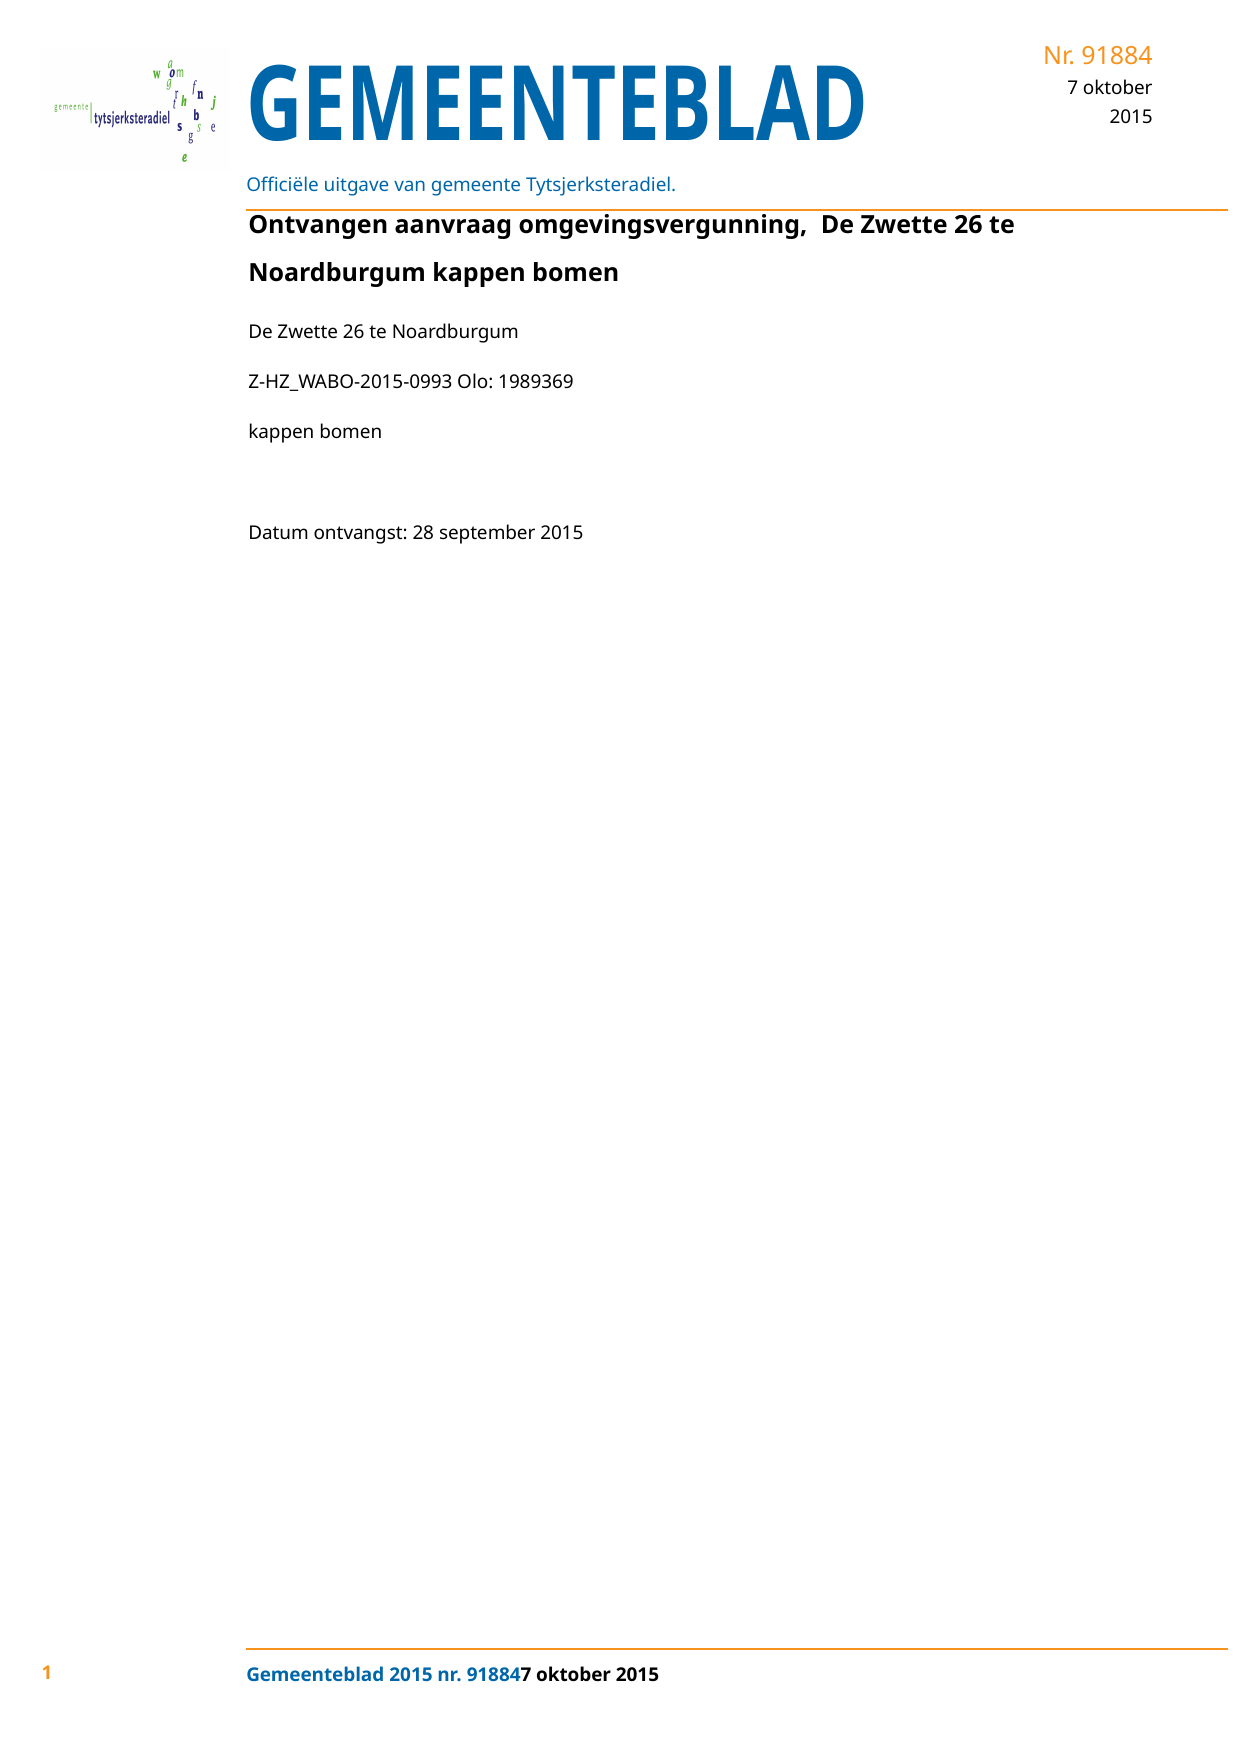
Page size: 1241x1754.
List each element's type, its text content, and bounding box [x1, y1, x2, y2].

picture [41, 47, 231, 172]
text De Zwette 26 te Noardburgum [248, 318, 1152, 344]
text Datum ontvangst: 28 september 2015 [248, 519, 1152, 545]
text Ontvangen aanvraag omgevingsvergunning, De Zwette 26 te Noardburgum kappen bomen [248, 211, 1152, 288]
text kappen bomen [248, 419, 1152, 444]
text Z-HZ_WABO-2015-0993 Olo: 1989369 [248, 368, 1152, 394]
